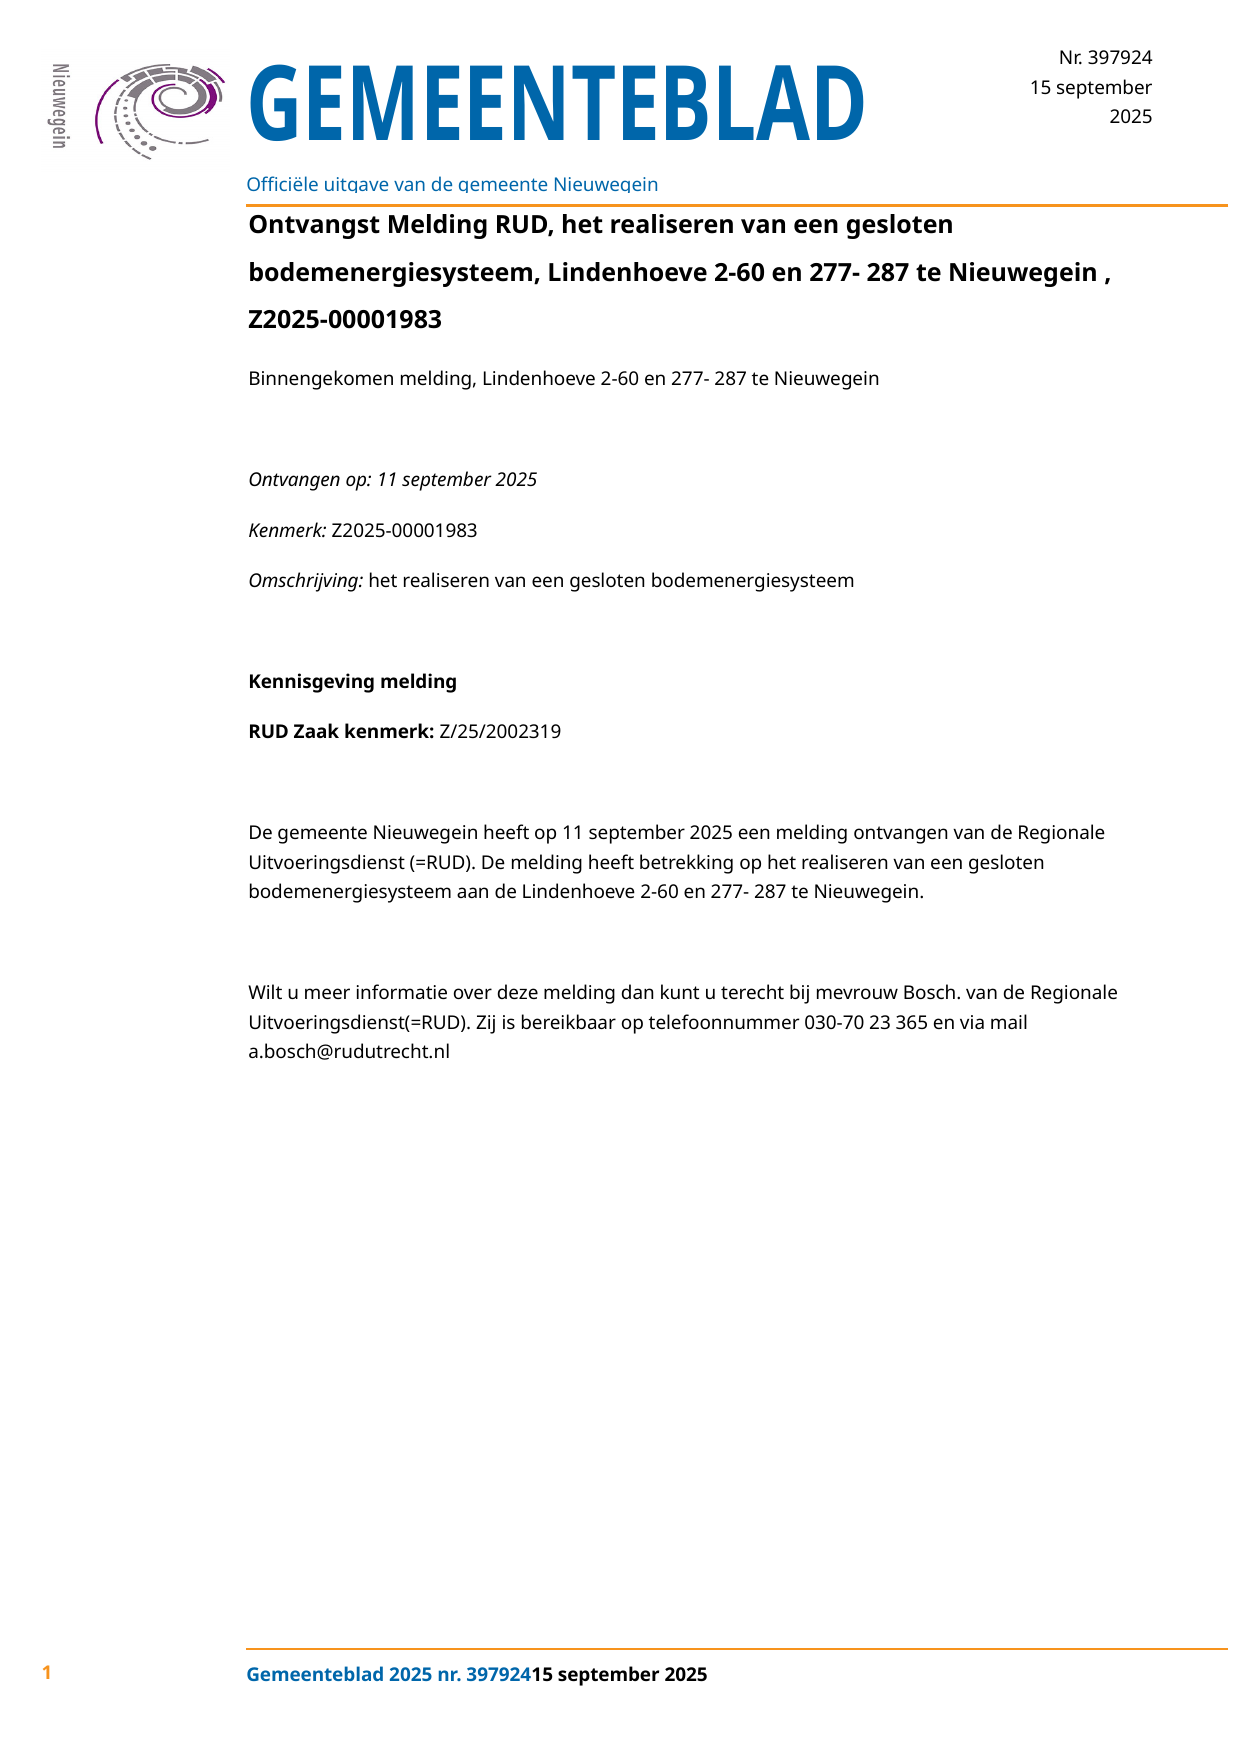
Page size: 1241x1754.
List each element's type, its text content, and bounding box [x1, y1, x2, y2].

text Binnengekomen melding, Lindenhoeve 2-60 en 277- 287 te Nieuwegein [248, 366, 1152, 391]
text Ontvangst Melding RUD, het realiseren van een gesloten bodemenergiesysteem, Lindenhoeve 2-60 en 277- 287 te Nieuwegein , Z2025-00001983 [248, 207, 1152, 336]
text Ontvangen op: 11 september 2025 [248, 466, 1152, 492]
picture [41, 47, 231, 172]
text Wilt u meer informatie over deze melding dan kunt u terecht bij mevrouw Bosch. van de Regionale Uitvoeringsdienst(=RUD). Zij is bereikbaar op telefoonnummer 030-70 23 365 en via mail a.bosch@rudutrecht.nl [248, 979, 1152, 1064]
text RUD Zaak kenmerk: Z/25/2002319 [248, 718, 1152, 744]
text Omschrijving: het realiseren van een gesloten bodemenergiesysteem [248, 567, 1152, 593]
text Kennisgeving melding [248, 668, 1152, 694]
text Kenmerk: Z2025-00001983 [248, 517, 1152, 542]
text De gemeente Nieuwegein heeft op 11 september 2025 een melding ontvangen van de Regionale Uitvoeringsdienst (=RUD). De melding heeft betrekking op het realiseren van een gesloten bodemenergiesysteem aan de Lindenhoeve 2-60 en 277- 287 te Nieuwegein. [248, 819, 1152, 904]
